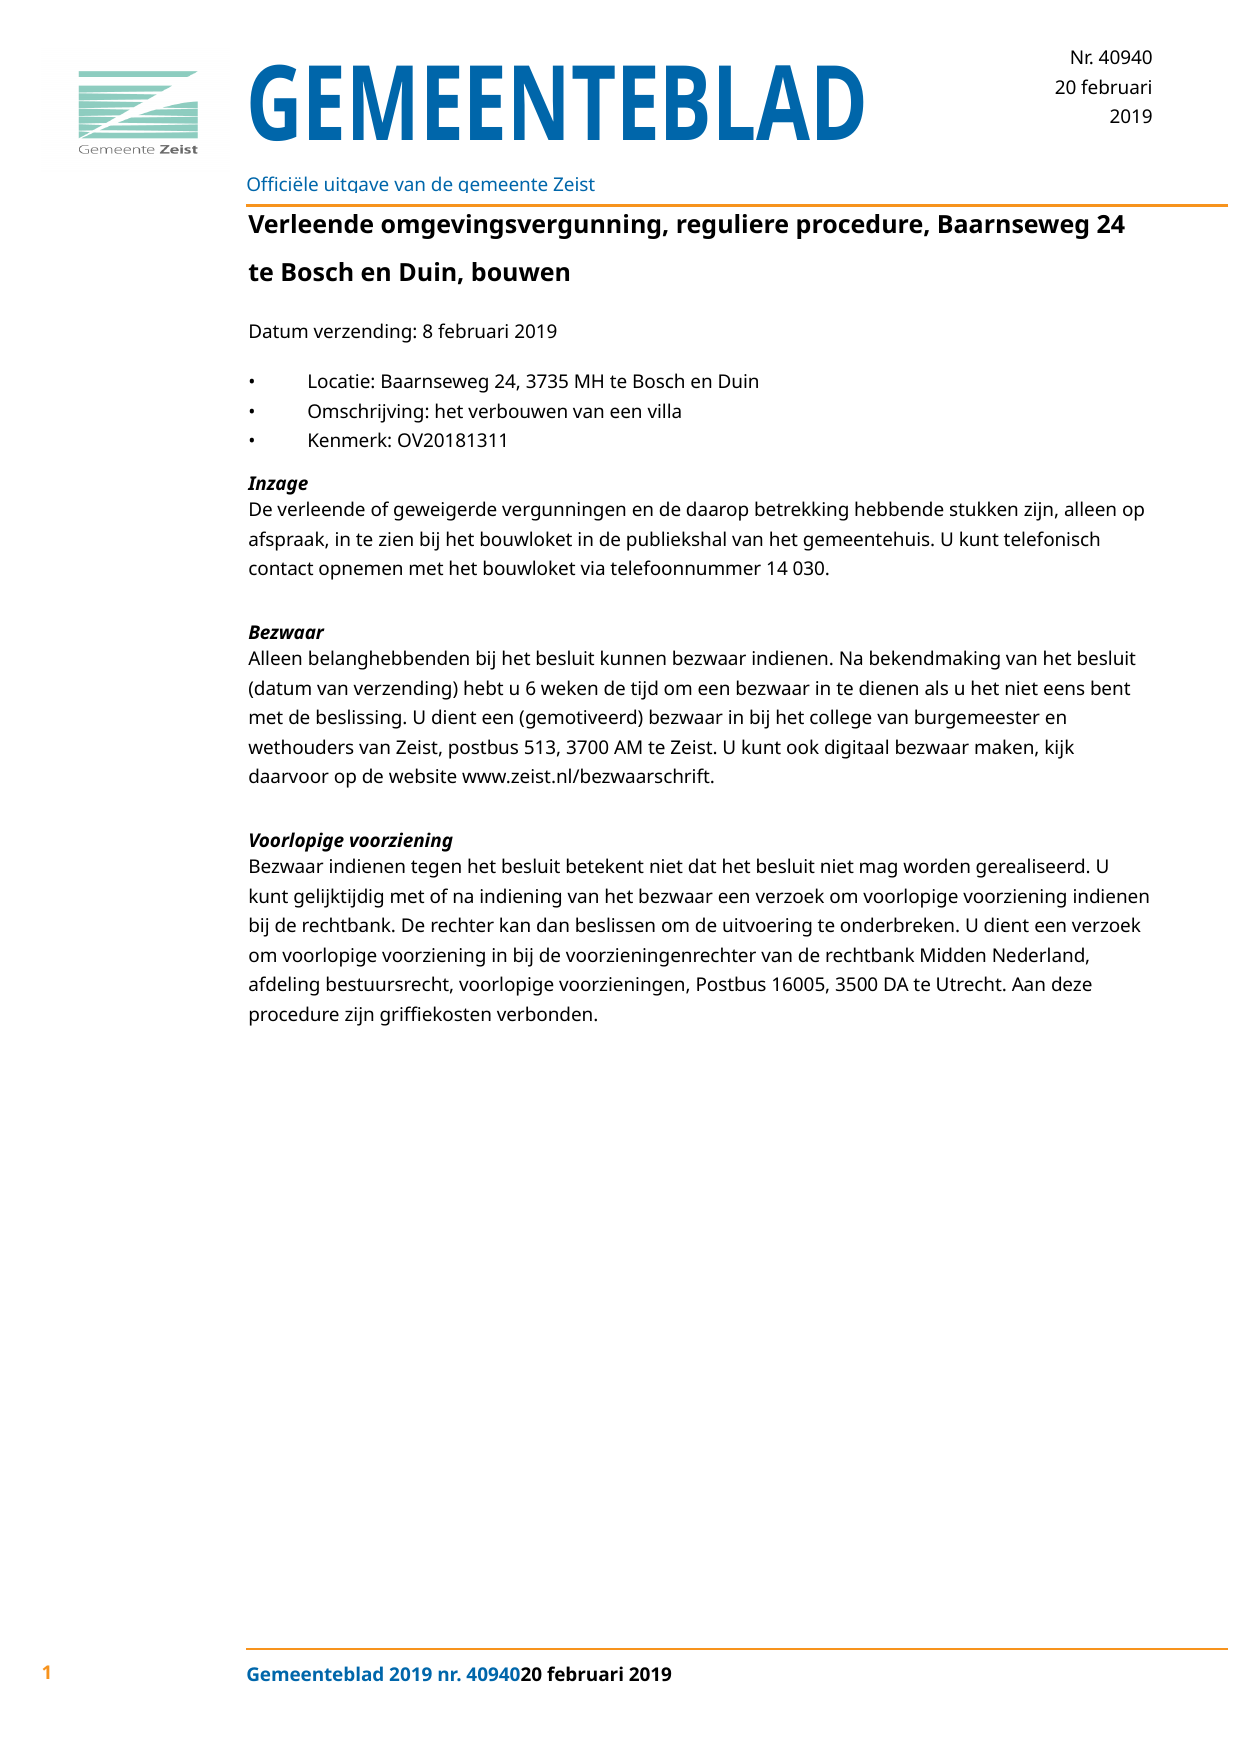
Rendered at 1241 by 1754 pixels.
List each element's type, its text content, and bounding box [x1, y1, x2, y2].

text Bezwaar [248, 619, 1152, 645]
list Kenmerk: OV20181311 [248, 427, 1152, 453]
list Locatie: Baarnseweg 24, 3735 MH te Bosch en Duin [248, 368, 1152, 394]
text Alleen belanghebbenden bij het besluit kunnen bezwaar indienen. Na bekendmaking van het besluit (datum van verzending) hebt u 6 weken de tijd om een bezwaar in te dienen als u het niet eens bent met de beslissing. U dient een (gemotiveerd) bezwaar in bij het college van burgemeester en wethouders van Zeist, postbus 513, 3700 AM te Zeist. U kunt ook digitaal bezwaar maken, kijk daarvoor op de website www.zeist.nl/bezwaarschrift. [248, 645, 1152, 789]
text Inzage [248, 471, 1152, 496]
picture [41, 47, 231, 172]
text De verleende of geweigerde vergunningen en de daarop betrekking hebbende stukken zijn, alleen op afspraak, in te zien bij het bouwloket in de publiekshal van het gemeentehuis. U kunt telefonisch contact opnemen met het bouwloket via telefoonnummer 14 030. [248, 496, 1152, 581]
text Bezwaar indienen tegen het besluit betekent niet dat het besluit niet mag worden gerealiseerd. U kunt gelijktijdig met of na indiening van het bezwaar een verzoek om voorlopige voorziening indienen bij de rechtbank. De rechter kan dan beslissen om de uitvoering te onderbreken. U dient een verzoek om voorlopige voorziening in bij de voorzieningenrechter van de rechtbank Midden Nederland, afdeling bestuursrecht, voorlopige voorzieningen, Postbus 16005, 3500 DA te Utrecht. Aan deze procedure zijn griffiekosten verbonden. [248, 853, 1152, 1027]
text Verleende omgevingsvergunning, reguliere procedure, Baarnseweg 24 te Bosch en Duin, bouwen [248, 207, 1152, 288]
list Omschrijving: het verbouwen van een villa [248, 398, 1152, 424]
text Voorlopige voorziening [248, 827, 1152, 853]
text Datum verzending: 8 februari 2019 [248, 318, 1152, 344]
